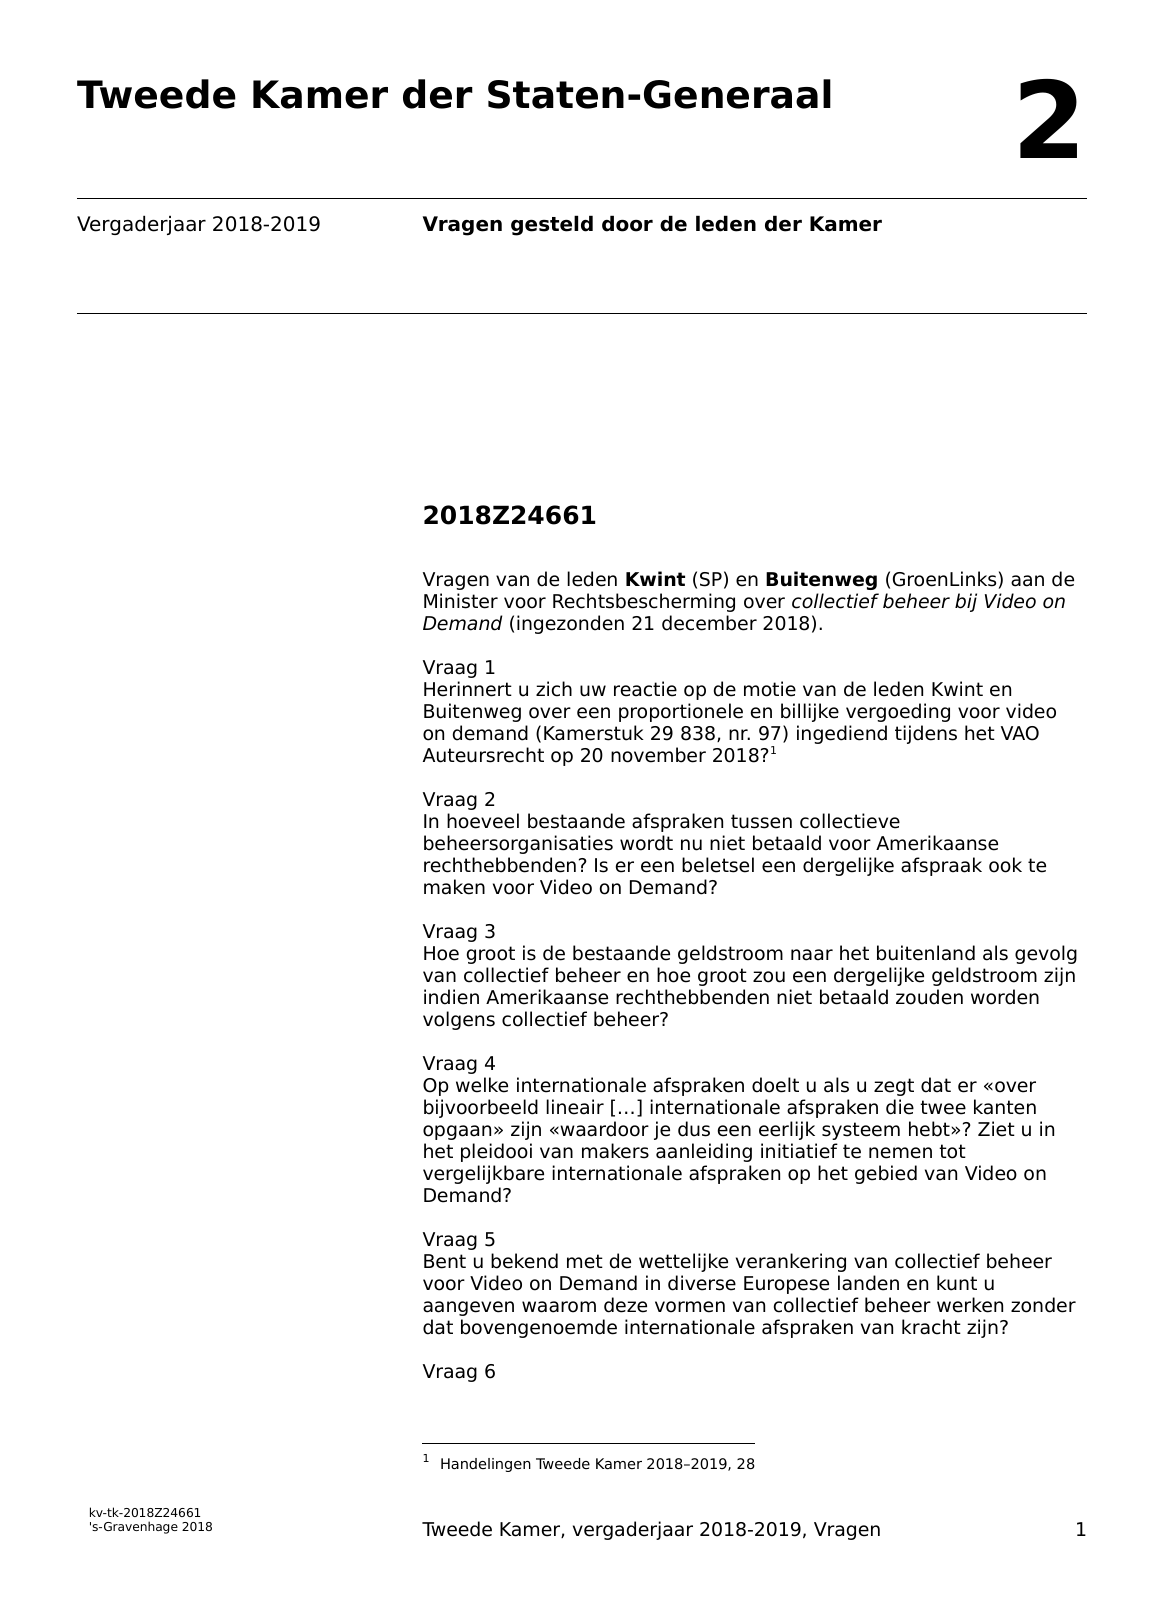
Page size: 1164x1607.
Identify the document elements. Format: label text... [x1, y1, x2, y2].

text Vraag 3 [422, 921, 1087, 943]
text Bent u bekend met de wettelijke verankering van collectief beheer voor Video on Demand in diverse Europese landen en kunt u aangeven waarom deze vormen van collectief beheer werken zonder dat bovengenoemde internationale afspraken van kracht zijn? [422, 1251, 1087, 1339]
text Vragen van de leden Kwint (SP) en Buitenweg (GroenLinks) aan de Minister voor Rechtsbescherming over collectief beheer bij Video on Demand (ingezonden 21 december 2018). [422, 569, 1087, 635]
table_cell Vragen gesteld door de leden der Kamer [422, 199, 1087, 313]
text Vraag 6 [422, 1361, 1087, 1383]
text kv-tk-2018Z24661 [88, 1506, 323, 1520]
text Herinnert u zich uw reactie op de motie van de leden Kwint en Buitenweg over een proportionele en billijke vergoeding voor video on demand (Kamerstuk 29 838, nr. 97) ingediend tijdens het VAO Auteursrecht op 20 november 2018? [422, 679, 1087, 767]
table_header Tweede Kamer der Staten-Generaal [77, 59, 886, 198]
text Hoe groot is de bestaande geldstroom naar het buitenland als gevolg van collectief beheer en hoe groot zou een dergelijke geldstroom zijn indien Amerikaanse rechthebbenden niet betaald zouden worden volgens collectief beheer? [422, 943, 1087, 1031]
text Handelingen Tweede Kamer 2018–2019, 28 [422, 1452, 1087, 1474]
text Vraag 5 [422, 1229, 1087, 1251]
text 's-Gravenhage 2018 [88, 1520, 323, 1534]
text In hoeveel bestaande afspraken tussen collectieve beheersorganisaties wordt nu niet betaald voor Amerikaanse rechthebbenden? Is er een beletsel een dergelijke afspraak ook te maken voor Video on Demand? [422, 811, 1087, 899]
text Vraag 4 [422, 1053, 1087, 1075]
text Op welke internationale afspraken doelt u als u zegt dat er «over bijvoorbeeld lineair […] internationale afspraken die twee kanten opgaan» zijn «waardoor je dus een eerlijk systeem hebt»? Ziet u in het pleidooi van makers aanleiding initiatief te nemen tot vergelijkbare internationale afspraken op het gebied van Video on Demand? [422, 1075, 1087, 1207]
text Vraag 1 [422, 657, 1087, 679]
table_cell Vergaderjaar 2018-2019 [77, 199, 422, 313]
text Vraag 2 [422, 789, 1087, 811]
table_header 2 [886, 59, 1087, 198]
text 2018Z24661 [422, 501, 1087, 531]
